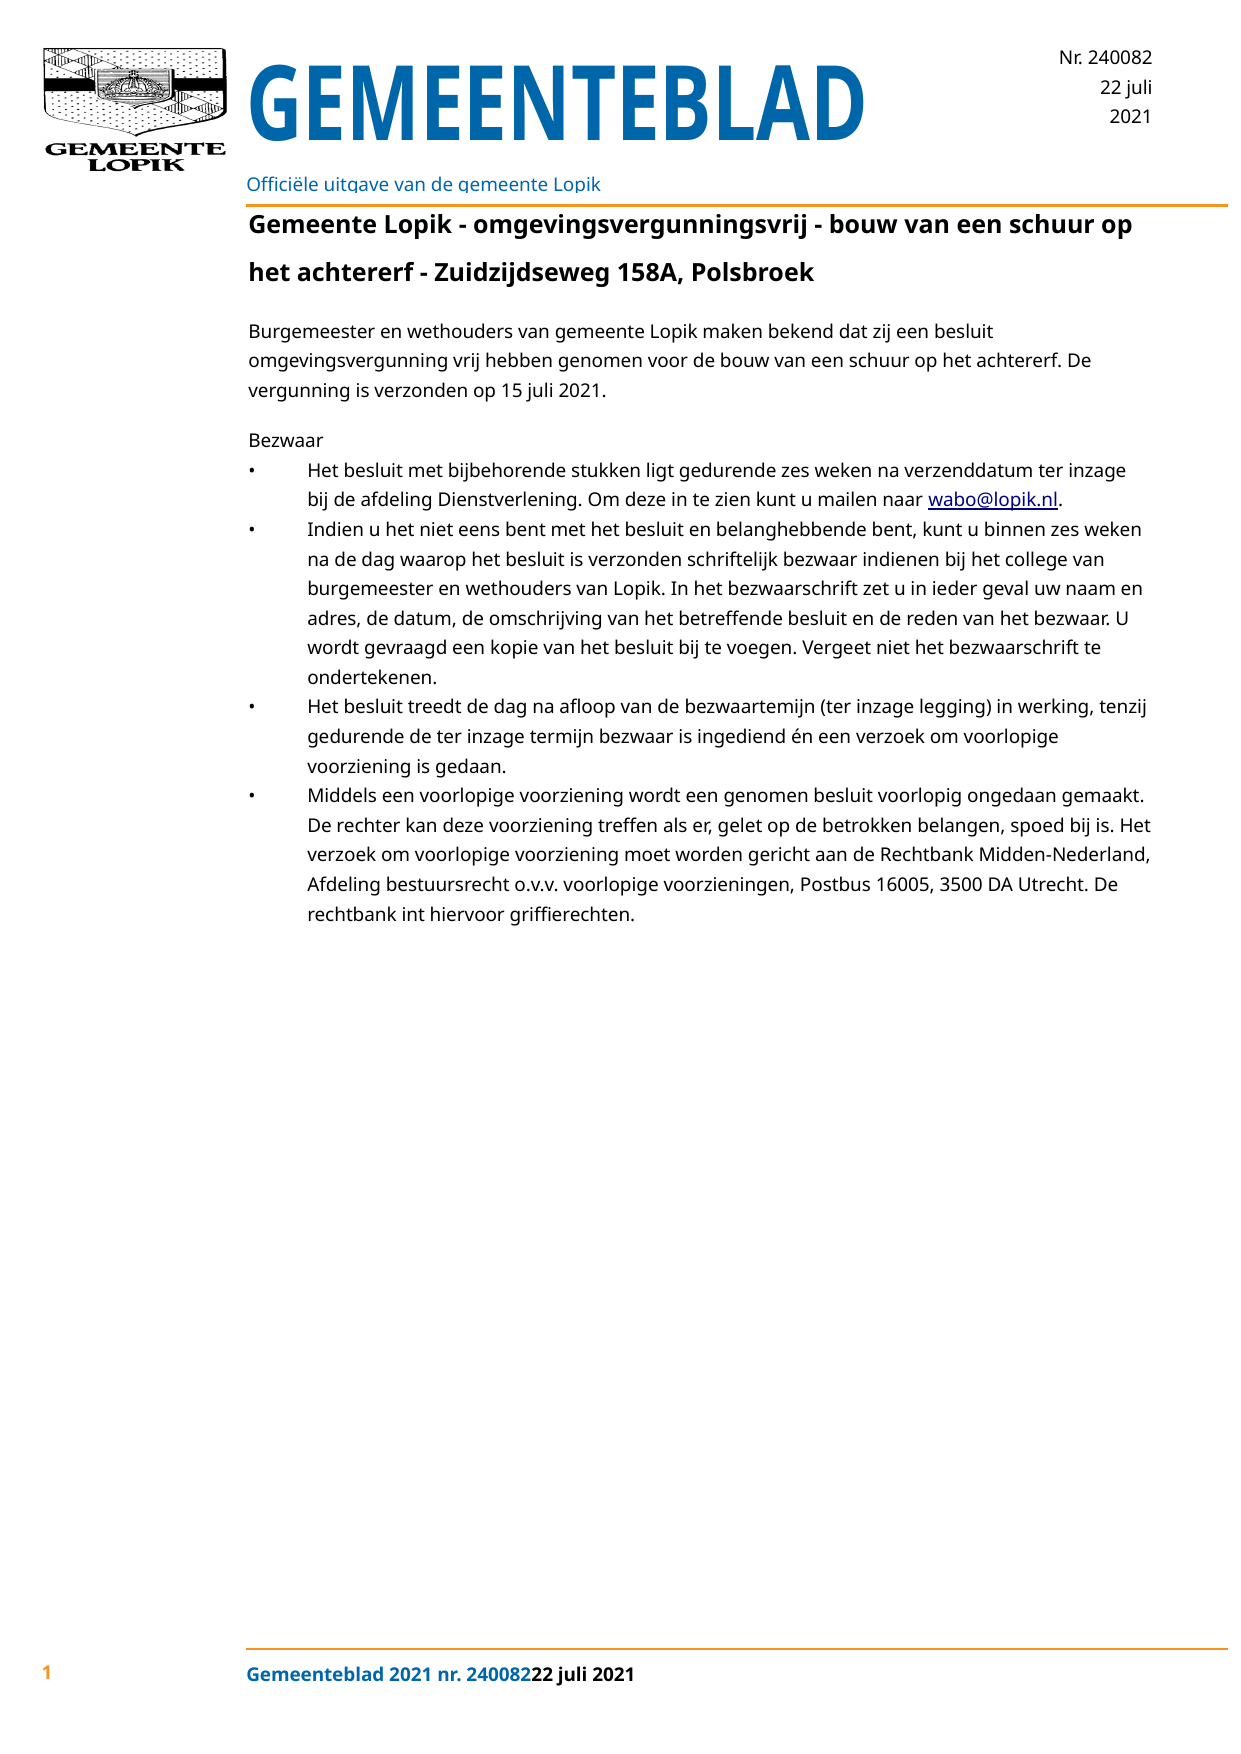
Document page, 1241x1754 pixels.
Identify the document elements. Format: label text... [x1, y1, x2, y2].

list Het besluit treedt de dag na afloop van de bezwaartemijn (ter inzage legging) in werking, tenzij gedurende de ter inzage termijn bezwaar is ingediend én een verzoek om voorlopige voorziening is gedaan. [248, 694, 1152, 779]
text Bezwaar [248, 427, 1152, 453]
text Burgemeester en wethouders van gemeente Lopik maken bekend dat zij een besluit omgevingsvergunning vrij hebben genomen voor de bouw van een schuur op het achtererf. De vergunning is verzonden op 15 juli 2021. [248, 318, 1152, 403]
text Gemeente Lopik - omgevingsvergunningsvrij - bouw van een schuur op het achtererf - Zuidzijdseweg 158A, Polsbroek [248, 207, 1152, 288]
list Het besluit met bijbehorende stukken ligt gedurende zes weken na verzenddatum ter inzage bij de afdeling Dienstverlening. Om deze in te zien kunt u mailen naar wabo@lopik.nl. [248, 457, 1152, 512]
list Middels een voorlopige voorziening wordt een genomen besluit voorlopig ongedaan gemaakt. De rechter kan deze voorziening treffen als er, gelet op de betrokken belangen, spoed bij is. Het verzoek om voorlopige voorziening moet worden gericht aan de Rechtbank Midden-Nederland, Afdeling bestuursrecht o.v.v. voorlopige voorzieningen, Postbus 16005, 3500 DA Utrecht. De rechtbank int hiervoor griffierechten. [248, 782, 1152, 927]
picture [41, 47, 231, 172]
list Indien u het niet eens bent met het besluit en belanghebbende bent, kunt u binnen zes weken na de dag waarop het besluit is verzonden schriftelijk bezwaar indienen bij het college van burgemeester en wethouders van Lopik. In het bezwaarschrift zet u in ieder geval uw naam en adres, de datum, de omschrijving van het betreffende besluit en de reden van het bezwaar. U wordt gevraagd een kopie van het besluit bij te voegen. Vergeet niet het bezwaarschrift te ondertekenen. [248, 516, 1152, 690]
